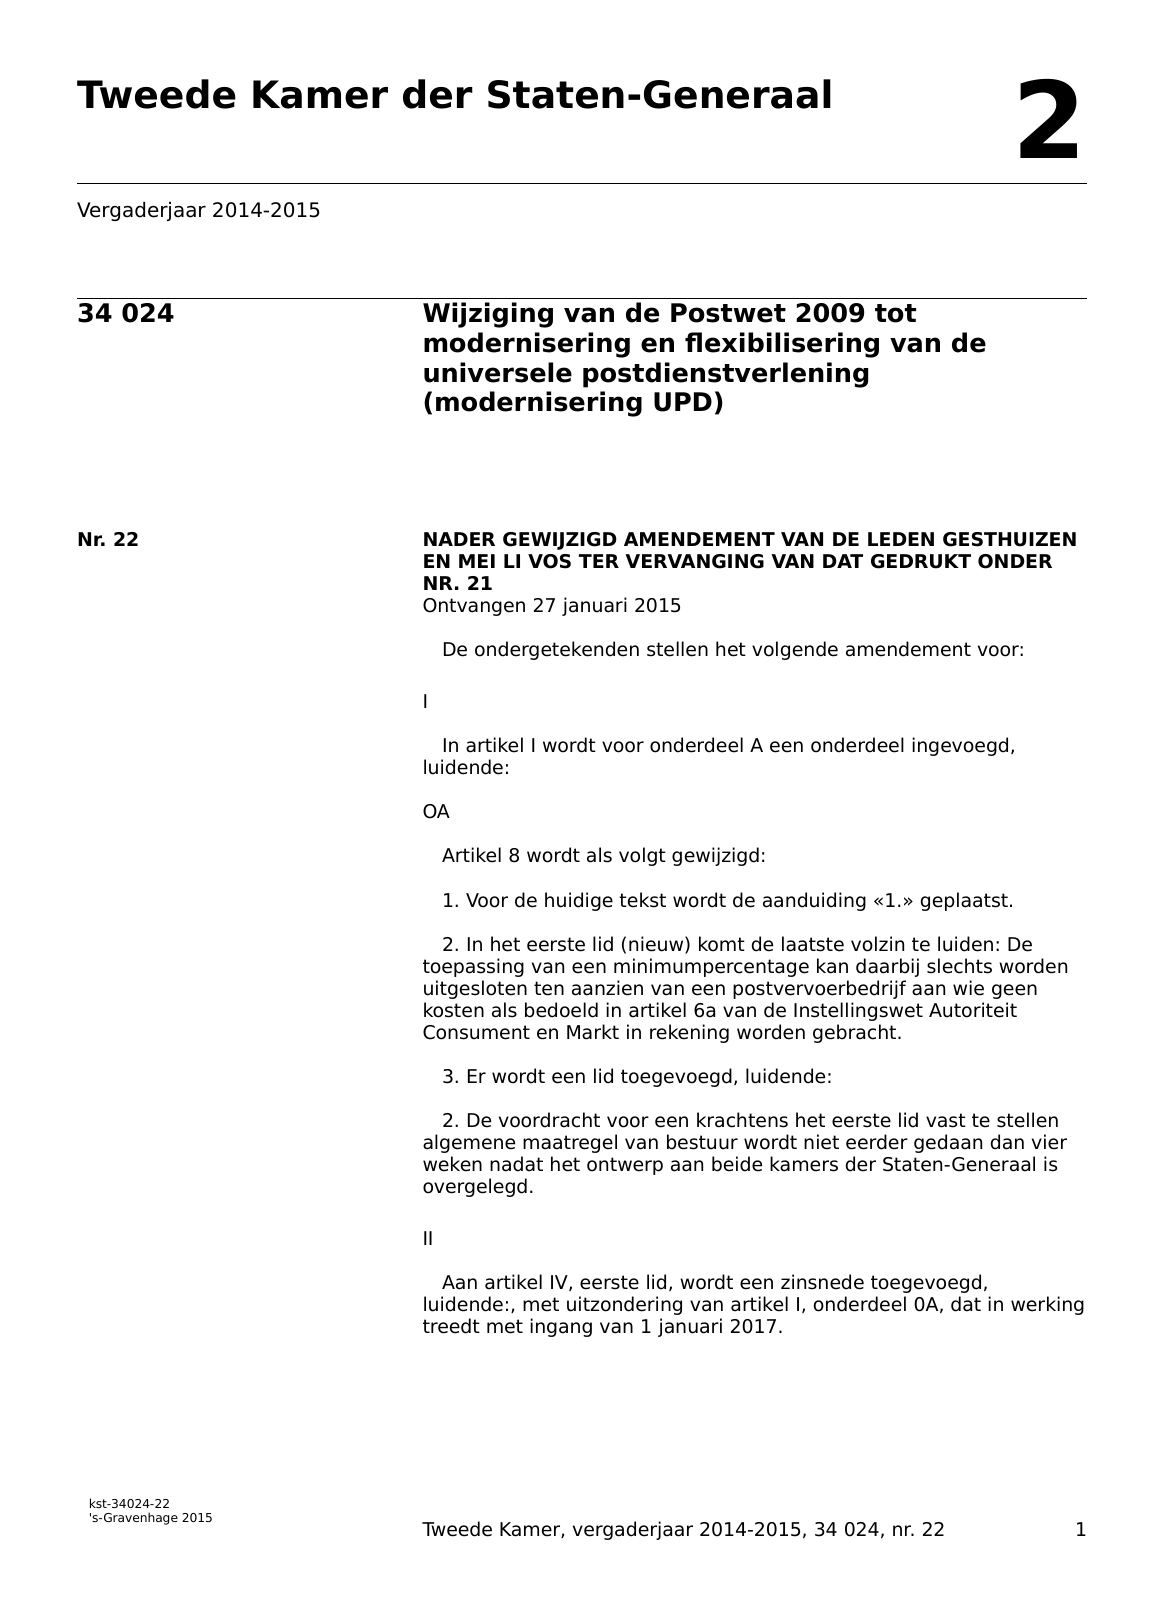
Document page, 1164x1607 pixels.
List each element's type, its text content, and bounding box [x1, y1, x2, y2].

subtitle Nr. 22 NADER GEWIJZIGD AMENDEMENT VAN DE LEDEN GESTHUIZEN EN MEI LI VOS TER VERVANGING VAN DAT GEDRUKT ONDER NR. 21 [77, 529, 1087, 595]
text Ontvangen 27 januari 2015 [422, 595, 1087, 617]
text 2. De voordracht voor een krachtens het eerste lid vast te stellen algemene maatregel van bestuur wordt niet eerder gedaan dan vier weken nadat het ontwerp aan beide kamers der Staten-Generaal is overgelegd. [422, 1110, 1087, 1198]
text 3. Er wordt een lid toegevoegd, luidende: [422, 1066, 1087, 1088]
table_header 2 [886, 59, 1087, 183]
subtitle I [422, 691, 1087, 713]
text 1. Voor de huidige tekst wordt de aanduiding «1.» geplaatst. [422, 889, 1087, 911]
table_cell Vergaderjaar 2014-2015 [77, 184, 1087, 298]
table_header Tweede Kamer der Staten-Generaal [77, 59, 886, 183]
text 's-Gravenhage 2015 [88, 1511, 323, 1525]
text OA [422, 801, 1087, 823]
text Artikel 8 wordt als volgt gewijzigd: [422, 845, 1087, 867]
subtitle II [422, 1228, 1087, 1250]
subtitle 34 024 Wijziging van de Postwet 2009 tot modernisering en flexibilisering van de universele postdienstverlening (modernisering UPD) [77, 299, 1087, 418]
text In artikel I wordt voor onderdeel A een onderdeel ingevoegd, luidende: [422, 735, 1087, 779]
text kst-34024-22 [88, 1497, 323, 1511]
text De ondergetekenden stellen het volgende amendement voor: [422, 639, 1087, 661]
text 2. In het eerste lid (nieuw) komt de laatste volzin te luiden: De toepassing van een minimumpercentage kan daarbij slechts worden uitgesloten ten aanzien van een postvervoerbedrijf aan wie geen kosten als bedoeld in artikel 6a van de Instellingswet Autoriteit Consument en Markt in rekening worden gebracht. [422, 934, 1087, 1043]
text Aan artikel IV, eerste lid, wordt een zinsnede toegevoegd, luidende:, met uitzondering van artikel I, onderdeel 0A, dat in werking treedt met ingang van 1 januari 2017. [422, 1272, 1087, 1338]
